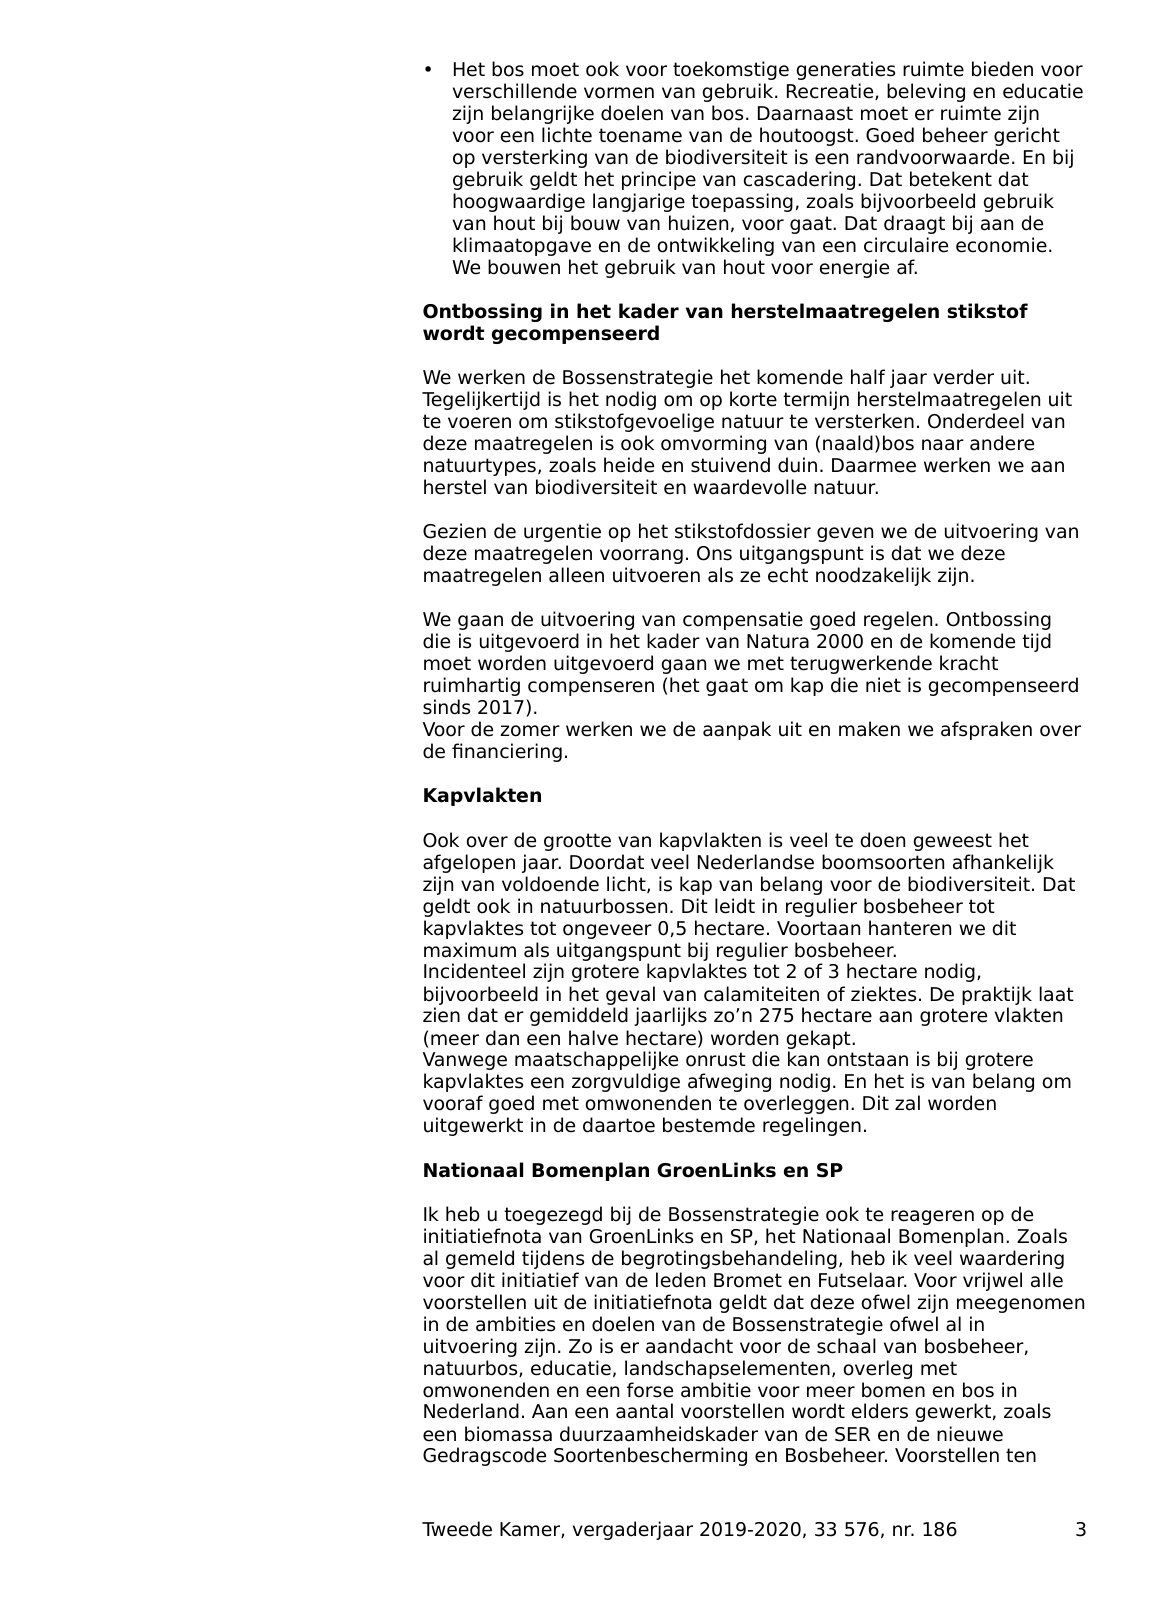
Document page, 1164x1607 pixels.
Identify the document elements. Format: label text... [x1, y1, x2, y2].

text Ik heb u toegezegd bij de Bossenstrategie ook te reageren op de initiatiefnota van GroenLinks en SP, het Nationaal Bomenplan. Zoals al gemeld tijdens de begrotingsbehandeling, heb ik veel waardering voor dit initiatief van de leden Bromet en Futselaar. Voor vrijwel alle voorstellen uit de initiatiefnota geldt dat deze ofwel zijn meegenomen in de ambities en doelen van de Bossenstrategie ofwel al in uitvoering zijn. Zo is er aandacht voor de schaal van bosbeheer, natuurbos, educatie, landschapselementen, overleg met omwonenden en een forse ambitie voor meer bomen en bos in Nederland. Aan een aantal voorstellen wordt elders gewerkt, zoals een biomassa duurzaamheidskader van de SER en de nieuwe Gedragscode Soortenbescherming en Bosbeheer. Voorstellen ten [422, 1204, 1087, 1467]
text Incidenteel zijn grotere kapvlaktes tot 2 of 3 hectare nodig, bijvoorbeeld in het geval van calamiteiten of ziektes. De praktijk laat zien dat er gemiddeld jaarlijks zo’n 275 hectare aan grotere vlakten (meer dan een halve hectare) worden gekapt. [422, 961, 1087, 1049]
text Vanwege maatschappelijke onrust die kan ontstaan is bij grotere kapvlaktes een zorgvuldige afweging nodig. En het is van belang om vooraf goed met omwonenden te overleggen. Dit zal worden uitgewerkt in de daartoe bestemde regelingen. [422, 1049, 1087, 1137]
text • Het bos moet ook voor toekomstige generaties ruimte bieden voor verschillende vormen van gebruik. Recreatie, beleving en educatie zijn belangrijke doelen van bos. Daarnaast moet er ruimte zijn voor een lichte toename van de houtoogst. Goed beheer gericht op versterking van de biodiversiteit is een randvoorwaarde. En bij gebruik geldt het principe van cascadering. Dat betekent dat hoogwaardige langjarige toepassing, zoals bijvoorbeeld gebruik van hout bij bouw van huizen, voor gaat. Dat draagt bij aan de klimaatopgave en de ontwikkeling van een circulaire economie. We bouwen het gebruik van hout voor energie af. [422, 59, 1087, 279]
text Ook over de grootte van kapvlakten is veel te doen geweest het afgelopen jaar. Doordat veel Nederlandse boomsoorten afhankelijk zijn van voldoende licht, is kap van belang voor de biodiversiteit. Dat geldt ook in natuurbossen. Dit leidt in regulier bosbeheer tot kapvlaktes tot ongeveer 0,5 hectare. Voortaan hanteren we dit maximum als uitgangspunt bij regulier bosbeheer. [422, 829, 1087, 961]
text Voor de zomer werken we de aanpak uit en maken we afspraken over de financiering. [422, 719, 1087, 763]
text We gaan de uitvoering van compensatie goed regelen. Ontbossing die is uitgevoerd in het kader van Natura 2000 en de komende tijd moet worden uitgevoerd gaan we met terugwerkende kracht ruimhartig compenseren (het gaat om kap die niet is gecompenseerd sinds 2017). [422, 609, 1087, 719]
subtitle Ontbossing in het kader van herstelmaatregelen stikstof wordt gecompenseerd [422, 301, 1087, 345]
text Gezien de urgentie op het stikstofdossier geven we de uitvoering van deze maatregelen voorrang. Ons uitgangspunt is dat we deze maatregelen alleen uitvoeren als ze echt noodzakelijk zijn. [422, 521, 1087, 587]
subtitle Nationaal Bomenplan GroenLinks en SP [422, 1159, 1087, 1181]
subtitle Kapvlakten [422, 785, 1087, 807]
text We werken de Bossenstrategie het komende half jaar verder uit. Tegelijkertijd is het nodig om op korte termijn herstelmaatregelen uit te voeren om stikstofgevoelige natuur te versterken. Onderdeel van deze maatregelen is ook omvorming van (naald)bos naar andere natuurtypes, zoals heide en stuivend duin. Daarmee werken we aan herstel van biodiversiteit en waardevolle natuur. [422, 367, 1087, 499]
